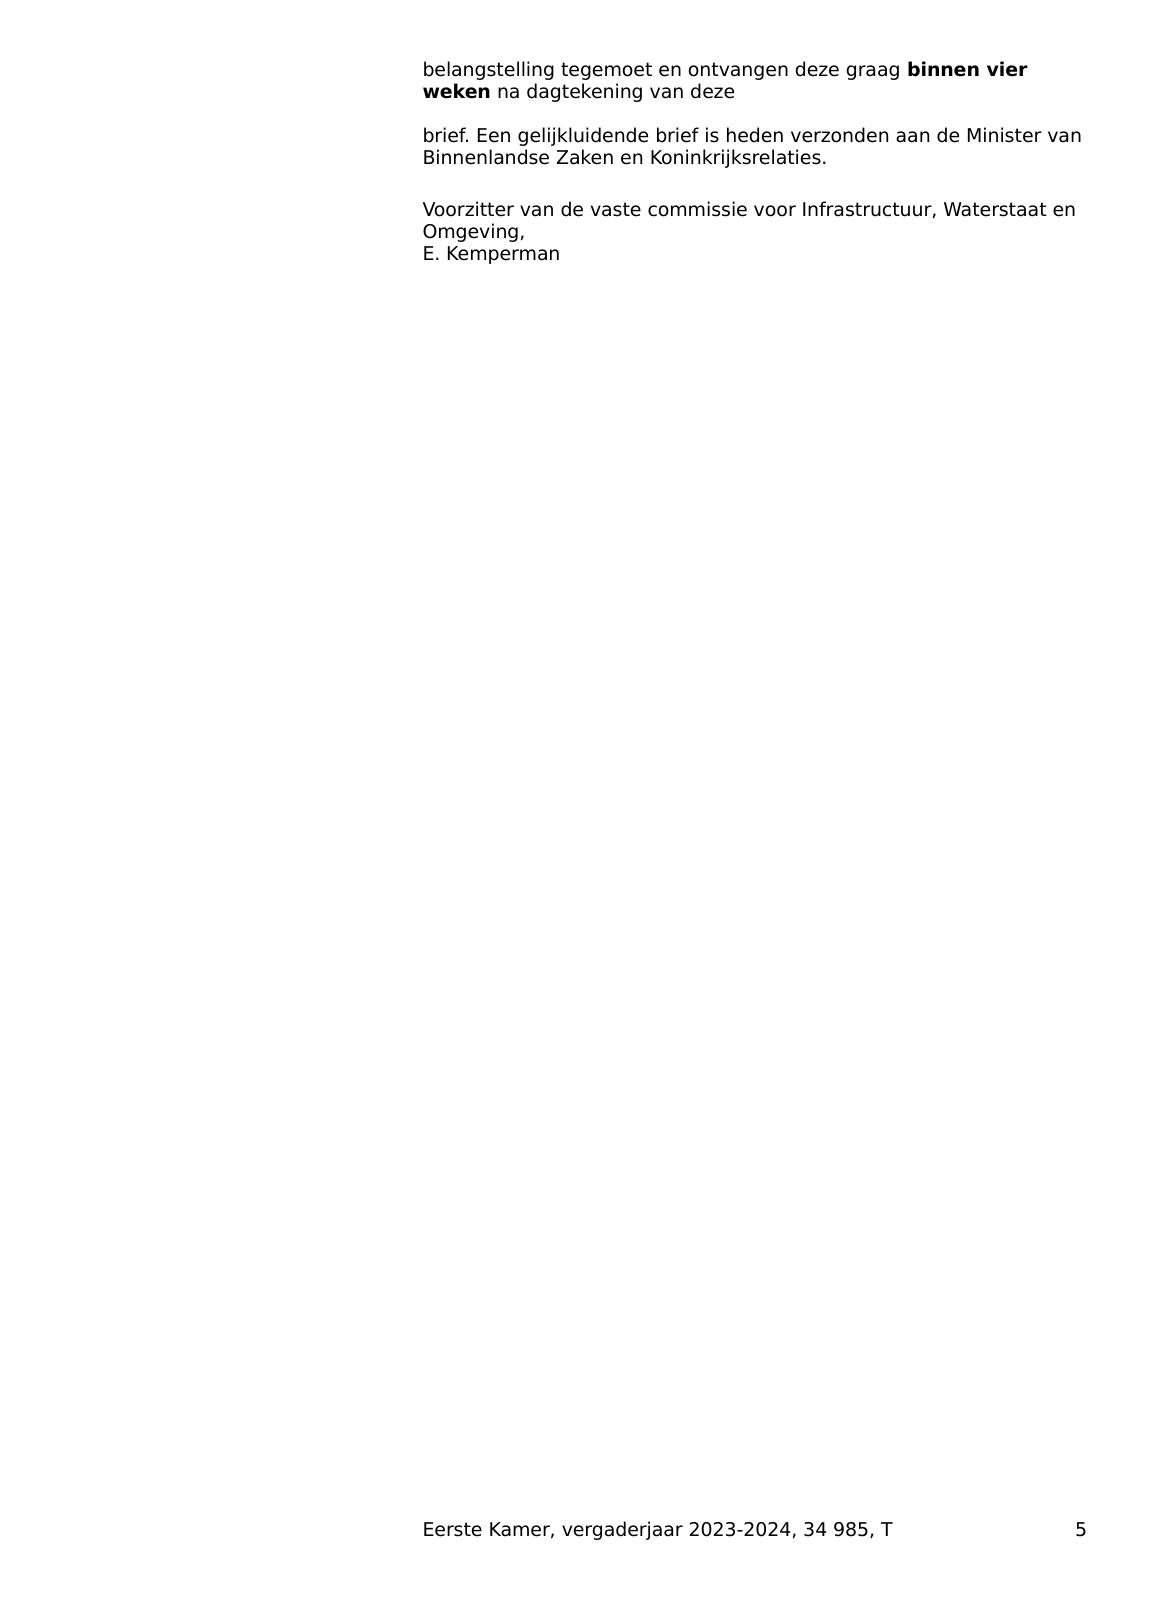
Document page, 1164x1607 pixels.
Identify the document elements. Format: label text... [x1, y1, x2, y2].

text Voorzitter van de vaste commissie voor Infrastructuur, Waterstaat en Omgeving, E. Kemperman [422, 199, 1087, 265]
text belangstelling tegemoet en ontvangen deze graag binnen vier weken na dagtekening van deze [422, 59, 1087, 103]
text brief. Een gelijkluidende brief is heden verzonden aan de Minister van Binnenlandse Zaken en Koninkrijksrelaties. [422, 125, 1087, 169]
